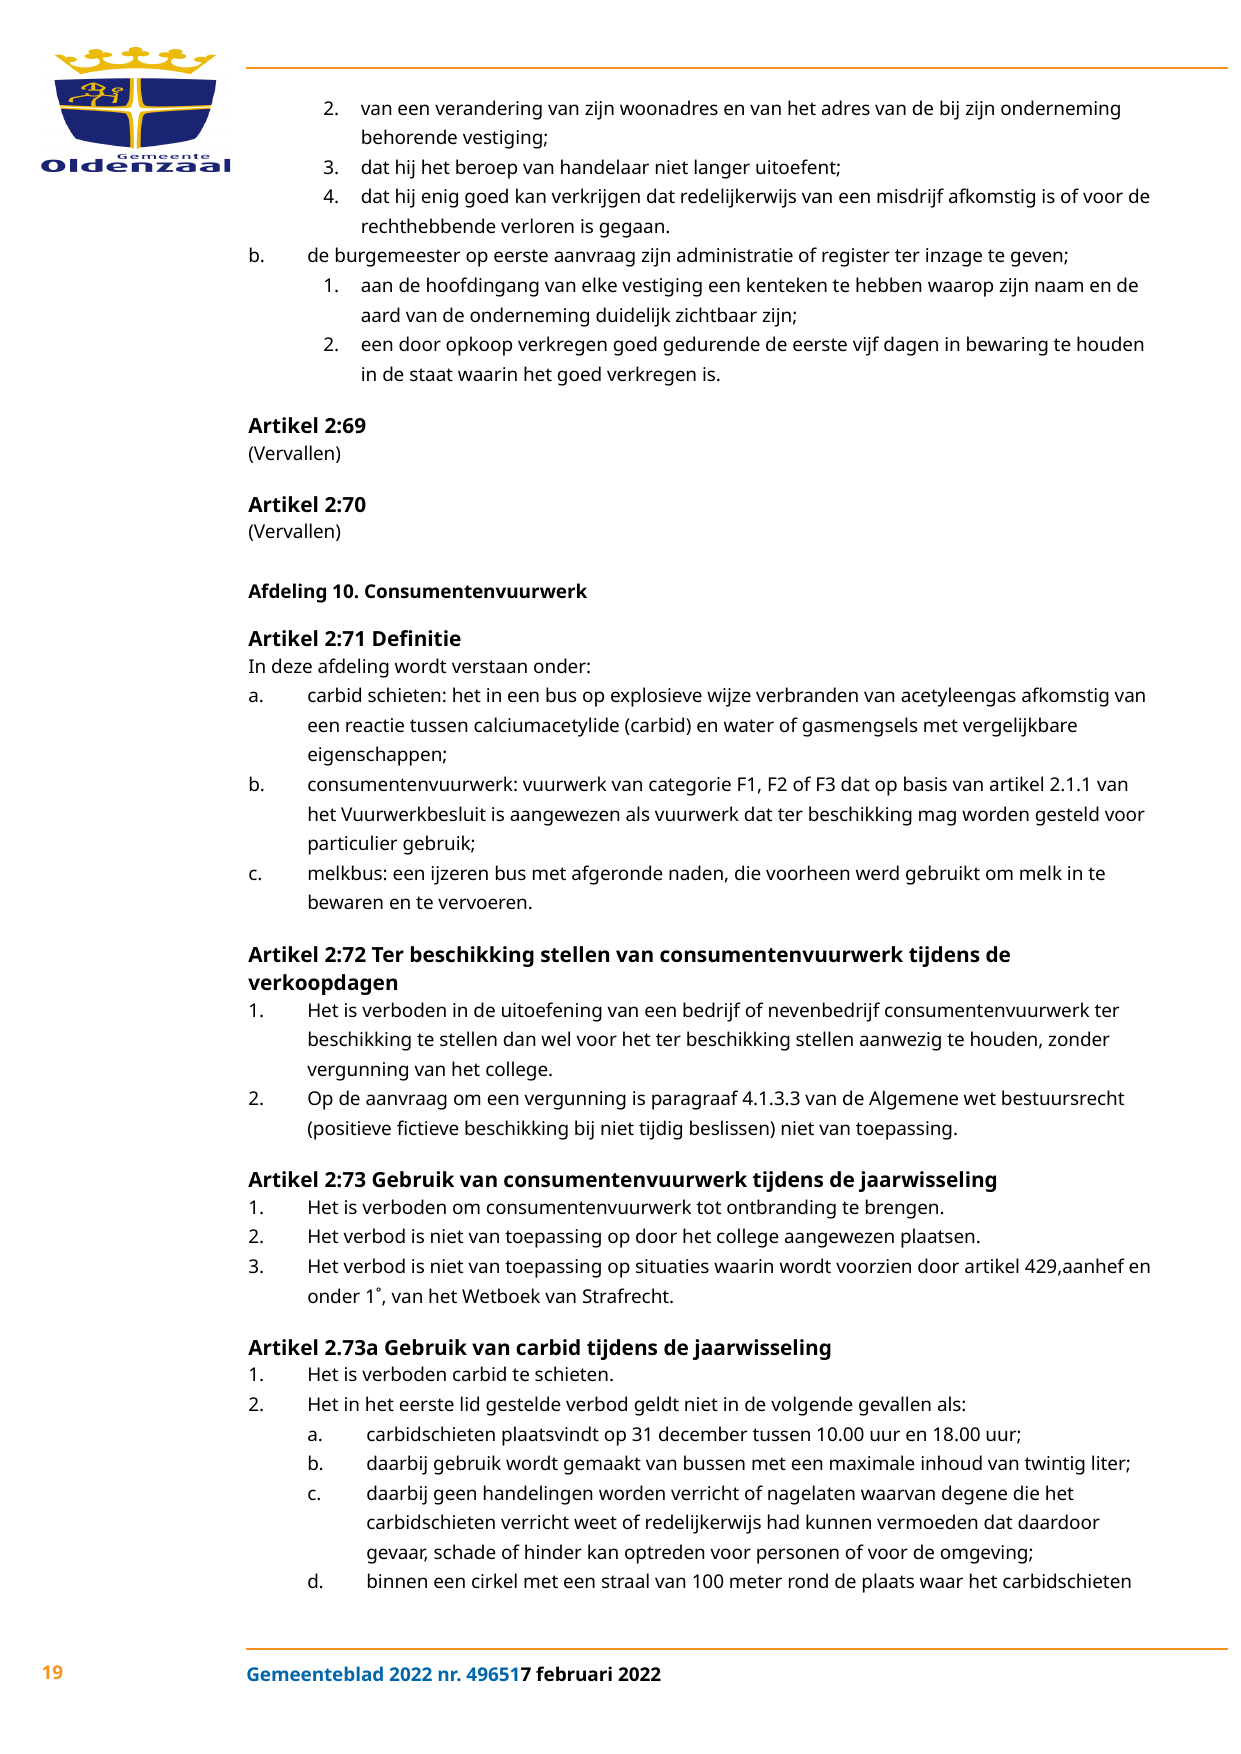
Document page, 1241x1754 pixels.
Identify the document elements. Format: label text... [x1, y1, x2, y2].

text (Vervallen) [248, 519, 1152, 544]
list Het in het eerste lid gestelde verbod geldt niet in de volgende gevallen als: [248, 1391, 1152, 1417]
list Het is verboden om consumentenvuurwerk tot ontbranding te brengen. [248, 1194, 1152, 1220]
text Artikel 2:73 Gebruik van consumentenvuurwerk tijdens de jaarwisseling [248, 1166, 1152, 1194]
text (Vervallen) [248, 440, 1152, 466]
list Het verbod is niet van toepassing op situaties waarin wordt voorzien door artikel 429,aanhef en onder 1˚, van het Wetboek van Strafrecht. [248, 1253, 1152, 1308]
list aan de hoofdingang van elke vestiging een kenteken te hebben waarop zijn naam en de aard van de onderneming duidelijk zichtbaar zijn; [323, 272, 1152, 328]
list de burgemeester op eerste aanvraag zijn administratie of register ter inzage te geven; [248, 243, 1152, 268]
list daarbij geen handelingen worden verricht of nagelaten waarvan degene die het carbidschieten verricht weet of redelijkerwijs had kunnen vermoeden dat daardoor gevaar, schade of hinder kan optreden voor personen of voor de omgeving; [307, 1480, 1152, 1565]
text In deze afdeling wordt verstaan onder: [248, 653, 1152, 679]
list carbidschieten plaatsvindt op 31 december tussen 10.00 uur en 18.00 uur; [307, 1421, 1152, 1447]
list consumentenvuurwerk: vuurwerk van categorie F1, F2 of F3 dat op basis van artikel 2.1.1 van het Vuurwerkbesluit is aangewezen als vuurwerk dat ter beschikking mag worden gesteld voor particulier gebruik; [248, 771, 1152, 856]
picture [41, 47, 231, 172]
list Op de aanvraag om een vergunning is paragraaf 4.1.3.3 van de Algemene wet bestuursrecht (positieve fictieve beschikking bij niet tijdig beslissen) niet van toepassing. [248, 1086, 1152, 1141]
list van een verandering van zijn woonadres en van het adres van de bij zijn onderneming behorende vestiging; [323, 95, 1152, 150]
text Artikel 2:70 [248, 490, 1152, 519]
text Artikel 2:72 Ter beschikking stellen van consumentenvuurwerk tijdens de verkoopdagen [248, 940, 1152, 997]
list Het verbod is niet van toepassing op door het college aangewezen plaatsen. [248, 1224, 1152, 1249]
list carbid schieten: het in een bus op explosieve wijze verbranden van acetyleengas afkomstig van een reactie tussen calciumacetylide (carbid) en water of gasmengsels met vergelijkbare eigenschappen; [248, 682, 1152, 767]
list een door opkoop verkregen goed gedurende de eerste vijf dagen in bewaring te houden in de staat waarin het goed verkregen is. [323, 331, 1152, 387]
list Het is verboden in de uitoefening van een bedrijf of nevenbedrijf consumentenvuurwerk ter beschikking te stellen dan wel voor het ter beschikking stellen aanwezig te houden, zonder vergunning van het college. [248, 997, 1152, 1082]
text Artikel 2:71 Definitie [248, 624, 1152, 653]
list dat hij het beroep van handelaar niet langer uitoefent; [323, 154, 1152, 180]
list binnen een cirkel met een straal van 100 meter rond de plaats waar het carbidschieten [307, 1569, 1152, 1594]
text Afdeling 10. Consumentenvuurwerk [248, 578, 1152, 604]
list daarbij gebruik wordt gemaakt van bussen met een maximale inhoud van twintig liter; [307, 1450, 1152, 1476]
list Het is verboden carbid te schieten. [248, 1362, 1152, 1387]
text Artikel 2.73a Gebruik van carbid tijdens de jaarwisseling [248, 1333, 1152, 1362]
list dat hij enig goed kan verkrijgen dat redelijkerwijs van een misdrijf afkomstig is of voor de rechthebbende verloren is gegaan. [323, 183, 1152, 239]
list melkbus: een ijzeren bus met afgeronde naden, die voorheen werd gebruikt om melk in te bewaren en te vervoeren. [248, 860, 1152, 915]
text Artikel 2:69 [248, 411, 1152, 440]
